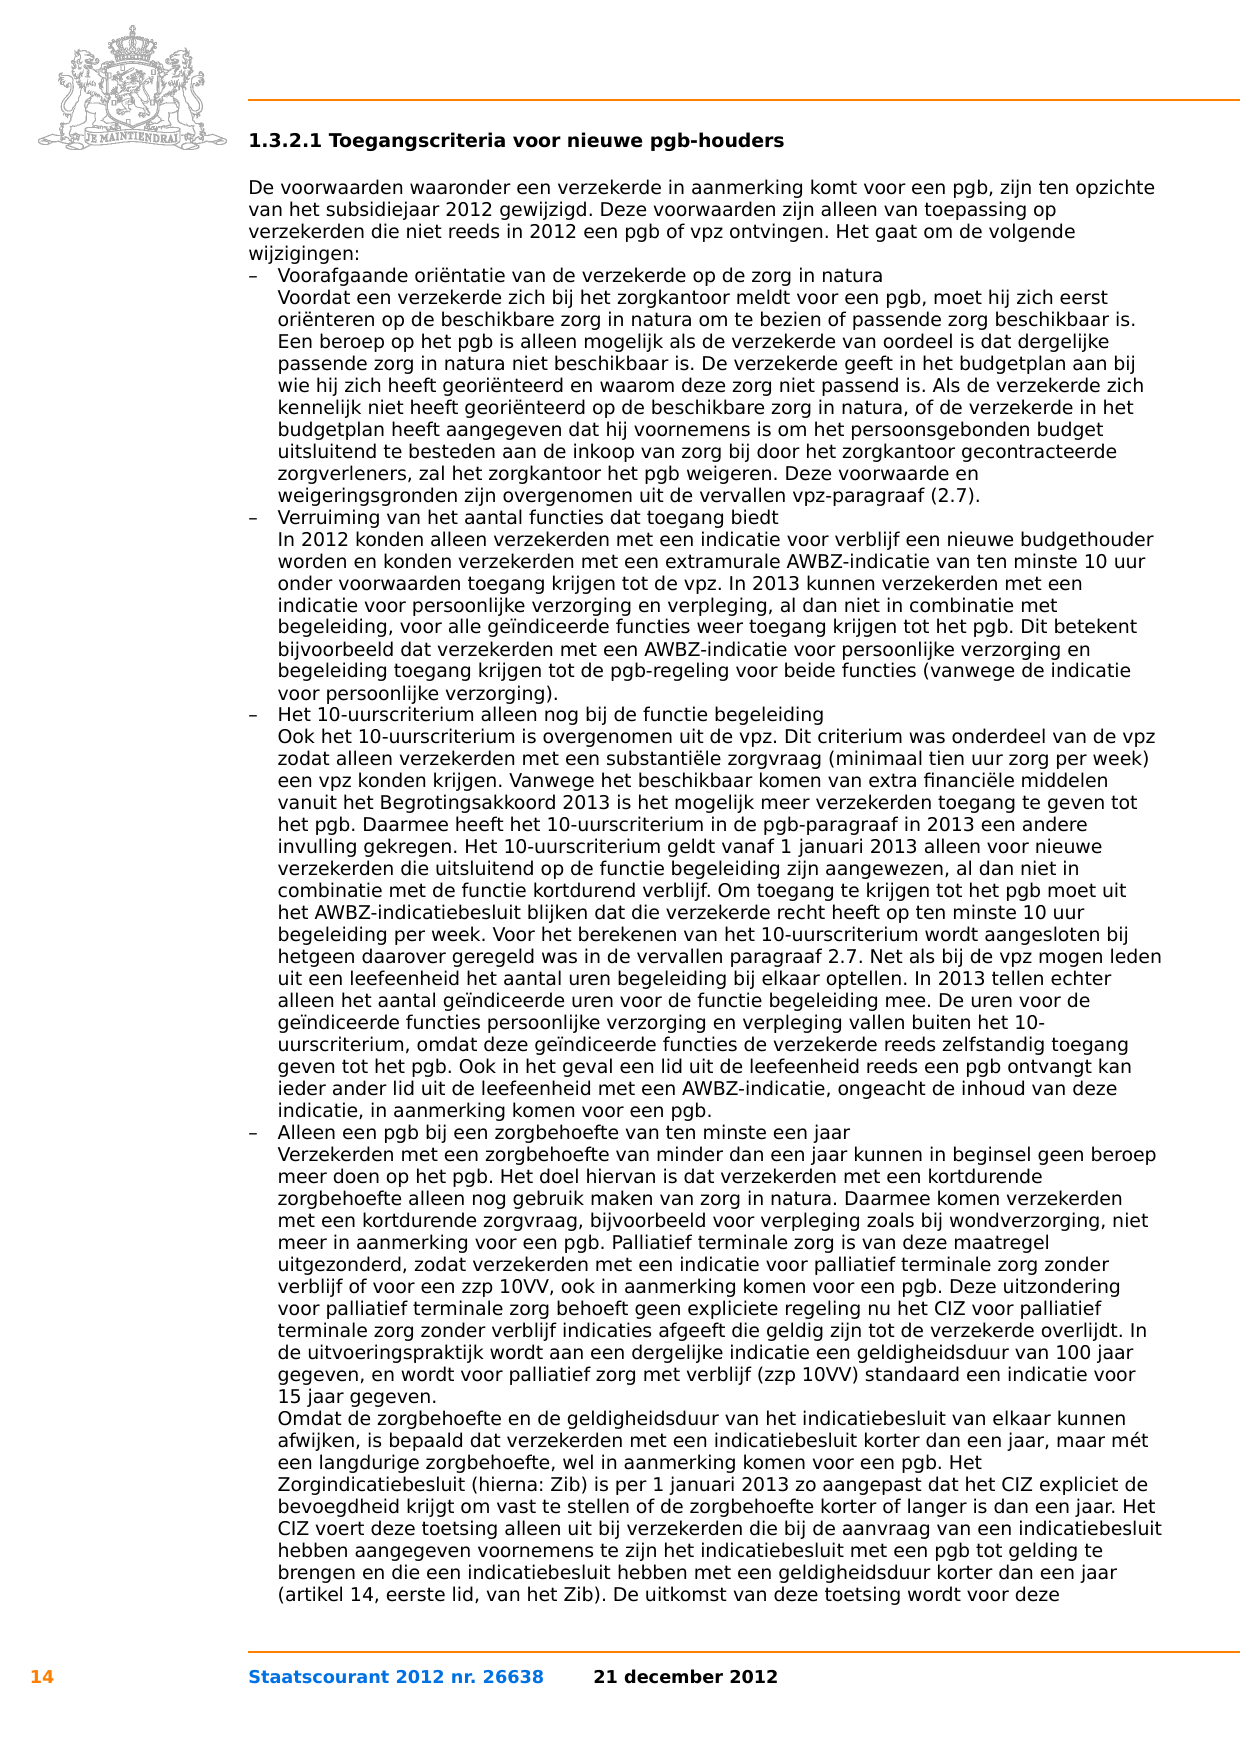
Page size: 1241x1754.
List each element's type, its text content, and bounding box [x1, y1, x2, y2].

text – Alleen een pgb bij een zorgbehoefte van ten minste een jaar [248, 1122, 1163, 1144]
text Voordat een verzekerde zich bij het zorgkantoor meldt voor een pgb, moet hij zich eerst oriënteren op de beschikbare zorg in natura om te bezien of passende zorg beschikbaar is. Een beroep op het pgb is alleen mogelijk als de verzekerde van oordeel is dat dergelijke passende zorg in natura niet beschikbaar is. De verzekerde geeft in het budgetplan aan bij wie hij zich heeft georiënteerd en waarom deze zorg niet passend is. Als de verzekerde zich kennelijk niet heeft georiënteerd op de beschikbare zorg in natura, of de verzekerde in het budgetplan heeft aangegeven dat hij voornemens is om het persoonsgebonden budget uitsluitend te besteden aan de inkoop van zorg bij door het zorgkantoor gecontracteerde zorgverleners, zal het zorgkantoor het pgb weigeren. Deze voorwaarde en weigeringsgronden zijn overgenomen uit de vervallen vpz-paragraaf (2.7). [277, 287, 1163, 507]
text – Verruiming van het aantal functies dat toegang biedt [248, 507, 1163, 528]
text Omdat de zorgbehoefte en de geldigheidsduur van het indicatiebesluit van elkaar kunnen afwijken, is bepaald dat verzekerden met een indicatiebesluit korter dan een jaar, maar mét een langdurige zorgbehoefte, wel in aanmerking komen voor een pgb. Het Zorgindicatiebesluit (hierna: Zib) is per 1 januari 2013 zo aangepast dat het CIZ expliciet de bevoegdheid krijgt om vast te stellen of de zorgbehoefte korter of langer is dan een jaar. Het CIZ voert deze toetsing alleen uit bij verzekerden die bij de aanvraag van een indicatiebesluit hebben aangegeven voornemens te zijn het indicatiebesluit met een pgb tot gelding te brengen en die een indicatiebesluit hebben met een geldigheidsduur korter dan een jaar (artikel 14, eerste lid, van het Zib). De uitkomst van deze toetsing wordt voor deze [277, 1408, 1163, 1606]
subtitle 1.3.2.1 Toegangscriteria voor nieuwe pgb-houders [248, 130, 1163, 152]
text In 2012 konden alleen verzekerden met een indicatie voor verblijf een nieuwe budgethouder worden en konden verzekerden met een extramurale AWBZ-indicatie van ten minste 10 uur onder voorwaarden toegang krijgen tot de vpz. In 2013 kunnen verzekerden met een indicatie voor persoonlijke verzorging en verpleging, al dan niet in combinatie met begeleiding, voor alle geïndiceerde functies weer toegang krijgen tot het pgb. Dit betekent bijvoorbeeld dat verzekerden met een AWBZ-indicatie voor persoonlijke verzorging en begeleiding toegang krijgen tot de pgb-regeling voor beide functies (vanwege de indicatie voor persoonlijke verzorging). [277, 528, 1163, 704]
text – Het 10-uurscriterium alleen nog bij de functie begeleiding [248, 704, 1163, 726]
text De voorwaarden waaronder een verzekerde in aanmerking komt voor een pgb, zijn ten opzichte van het subsidiejaar 2012 gewijzigd. Deze voorwaarden zijn alleen van toepassing op verzekerden die niet reeds in 2012 een pgb of vpz ontvingen. Het gaat om de volgende wijzigingen: [248, 177, 1163, 265]
picture [38, 25, 227, 150]
text Verzekerden met een zorgbehoefte van minder dan een jaar kunnen in beginsel geen beroep meer doen op het pgb. Het doel hiervan is dat verzekerden met een kortdurende zorgbehoefte alleen nog gebruik maken van zorg in natura. Daarmee komen verzekerden met een kortdurende zorgvraag, bijvoorbeeld voor verpleging zoals bij wondverzorging, niet meer in aanmerking voor een pgb. Palliatief terminale zorg is van deze maatregel uitgezonderd, zodat verzekerden met een indicatie voor palliatief terminale zorg zonder verblijf of voor een zzp 10VV, ook in aanmerking komen voor een pgb. Deze uitzondering voor palliatief terminale zorg behoeft geen expliciete regeling nu het CIZ voor palliatief terminale zorg zonder verblijf indicaties afgeeft die geldig zijn tot de verzekerde overlijdt. In de uitvoeringspraktijk wordt aan een dergelijke indicatie een geldigheidsduur van 100 jaar gegeven, en wordt voor palliatief zorg met verblijf (zzp 10VV) standaard een indicatie voor 15 jaar gegeven. [277, 1144, 1163, 1408]
text – Voorafgaande oriëntatie van de verzekerde op de zorg in natura [248, 265, 1163, 287]
text Ook het 10-uurscriterium is overgenomen uit de vpz. Dit criterium was onderdeel van de vpz zodat alleen verzekerden met een substantiële zorgvraag (minimaal tien uur zorg per week) een vpz konden krijgen. Vanwege het beschikbaar komen van extra financiële middelen vanuit het Begrotingsakkoord 2013 is het mogelijk meer verzekerden toegang te geven tot het pgb. Daarmee heeft het 10-uurscriterium in de pgb-paragraaf in 2013 een andere invulling gekregen. Het 10-uurscriterium geldt vanaf 1 januari 2013 alleen voor nieuwe verzekerden die uitsluitend op de functie begeleiding zijn aangewezen, al dan niet in combinatie met de functie kortdurend verblijf. Om toegang te krijgen tot het pgb moet uit het AWBZ-indicatiebesluit blijken dat die verzekerde recht heeft op ten minste 10 uur begeleiding per week. Voor het berekenen van het 10-uurscriterium wordt aangesloten bij hetgeen daarover geregeld was in de vervallen paragraaf 2.7. Net als bij de vpz mogen leden uit een leefeenheid het aantal uren begeleiding bij elkaar optellen. In 2013 tellen echter alleen het aantal geïndiceerde uren voor de functie begeleiding mee. De uren voor de geïndiceerde functies persoonlijke verzorging en verpleging vallen buiten het 10-uurscriterium, omdat deze geïndiceerde functies de verzekerde reeds zelfstandig toegang geven tot het pgb. Ook in het geval een lid uit de leefeenheid reeds een pgb ontvangt kan ieder ander lid uit de leefeenheid met een AWBZ-indicatie, ongeacht de inhoud van deze indicatie, in aanmerking komen voor een pgb. [277, 726, 1163, 1122]
